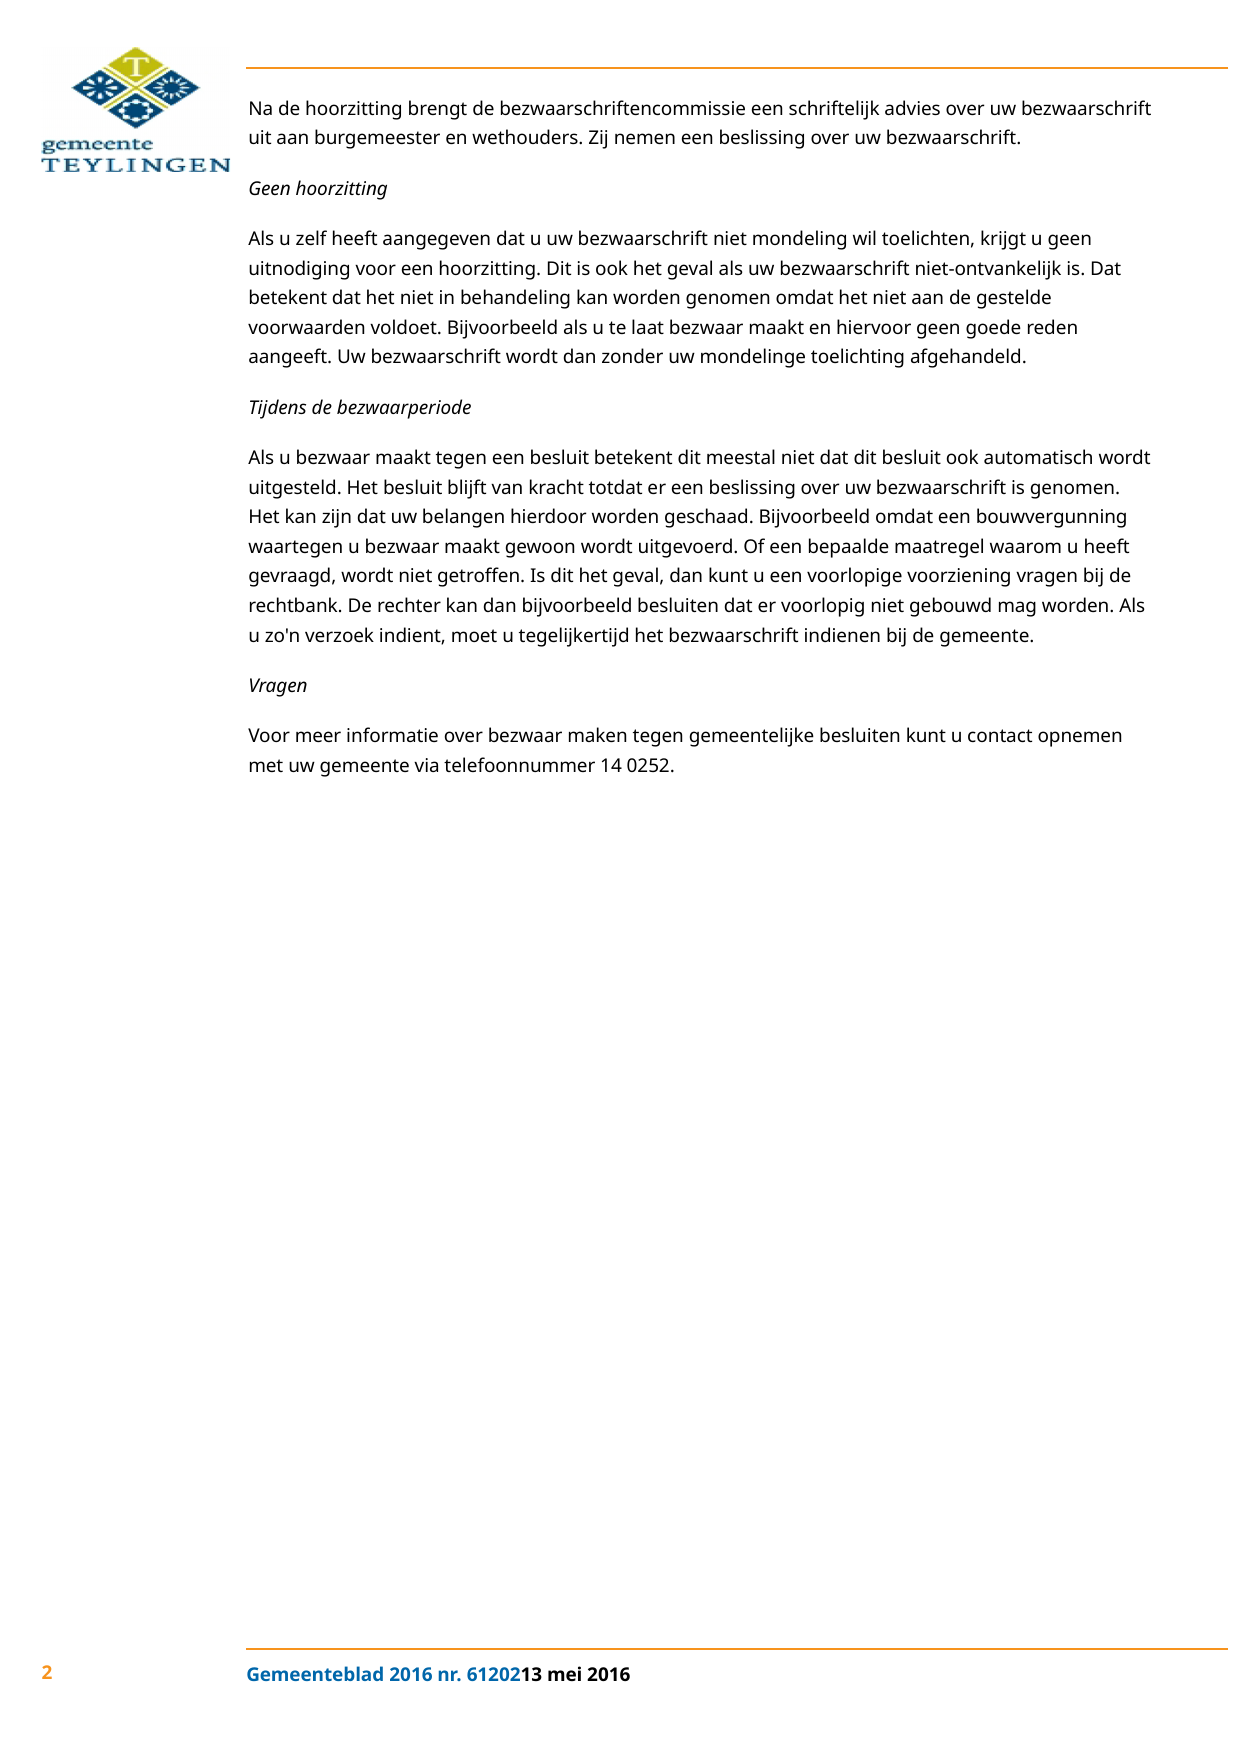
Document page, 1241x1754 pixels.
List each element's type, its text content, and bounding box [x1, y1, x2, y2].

text Tijdens de bezwaarperiode [248, 394, 1152, 420]
picture [41, 47, 231, 172]
text Na de hoorzitting brengt de bezwaarschriftencommissie een schriftelijk advies over uw bezwaarschrift uit aan burgemeester en wethouders. Zij nemen een beslissing over uw bezwaarschrift. [248, 95, 1152, 150]
text Als u bezwaar maakt tegen een besluit betekent dit meestal niet dat dit besluit ook automatisch wordt uitgesteld. Het besluit blijft van kracht totdat er een beslissing over uw bezwaarschrift is genomen. Het kan zijn dat uw belangen hierdoor worden geschaad. Bijvoorbeeld omdat een bouwvergunning waartegen u bezwaar maakt gewoon wordt uitgevoerd. Of een bepaalde maatregel waarom u heeft gevraagd, wordt niet getroffen. Is dit het geval, dan kunt u een voorlopige voorziening vragen bij de rechtbank. De rechter kan dan bijvoorbeeld besluiten dat er voorlopig niet gebouwd mag worden. Als u zo'n verzoek indient, moet u tegelijkertijd het bezwaarschrift indienen bij de gemeente. [248, 444, 1152, 648]
text Geen hoorzitting [248, 175, 1152, 201]
text Als u zelf heeft aangegeven dat u uw bezwaarschrift niet mondeling wil toelichten, krijgt u geen uitnodiging voor een hoorzitting. Dit is ook het geval als uw bezwaarschrift niet-ontvankelijk is. Dat betekent dat het niet in behandeling kan worden genomen omdat het niet aan de gestelde voorwaarden voldoet. Bijvoorbeeld als u te laat bezwaar maakt en hiervoor geen goede reden aangeeft. Uw bezwaarschrift wordt dan zonder uw mondelinge toelichting afgehandeld. [248, 225, 1152, 369]
text Vragen [248, 672, 1152, 698]
text Voor meer informatie over bezwaar maken tegen gemeentelijke besluiten kunt u contact opnemen met uw gemeente via telefoonnummer 14 0252. [248, 723, 1152, 778]
